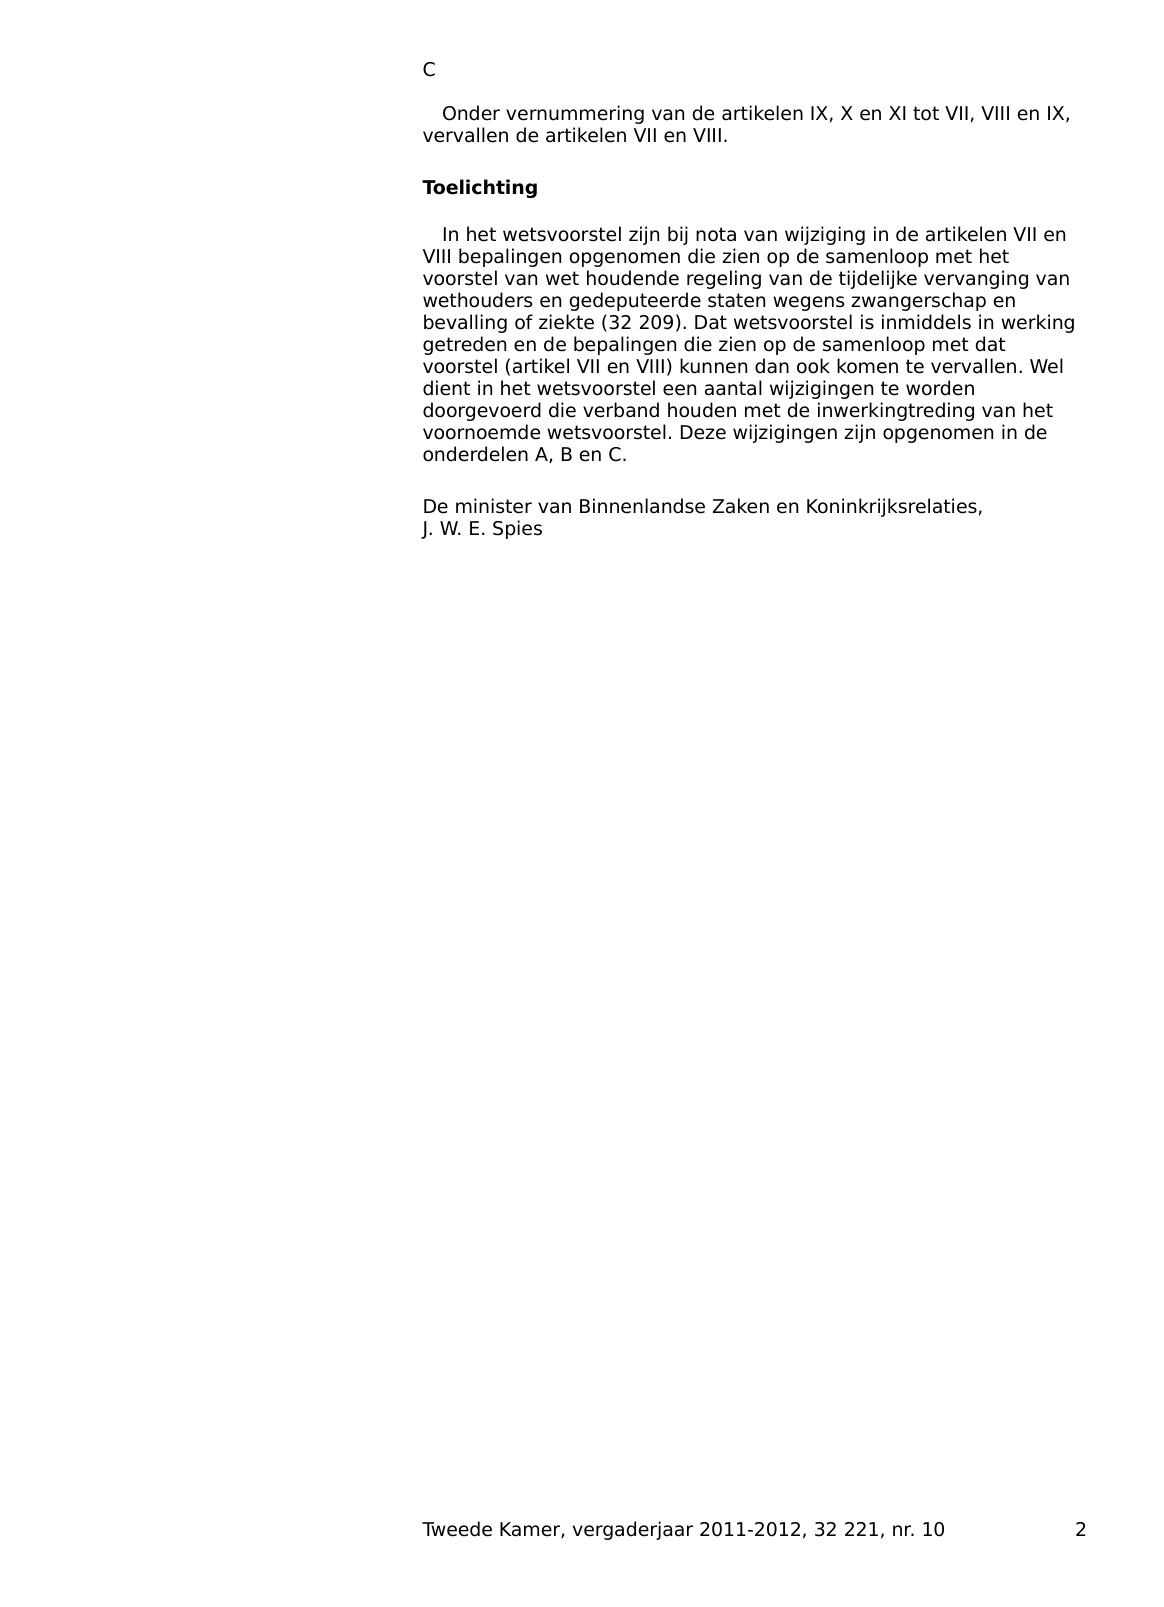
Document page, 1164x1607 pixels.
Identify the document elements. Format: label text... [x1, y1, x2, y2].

text De minister van Binnenlandse Zaken en Koninkrijksrelaties, J. W. E. Spies [422, 496, 1087, 540]
subtitle C [422, 59, 1087, 81]
subtitle Toelichting [422, 177, 1087, 199]
text Onder vernummering van de artikelen IX, X en XI tot VII, VIII en IX, vervallen de artikelen VII en VIII. [422, 103, 1087, 147]
text In het wetsvoorstel zijn bij nota van wijziging in de artikelen VII en VIII bepalingen opgenomen die zien op de samenloop met het voorstel van wet houdende regeling van de tijdelijke vervanging van wethouders en gedeputeerde staten wegens zwangerschap en bevalling of ziekte (32 209). Dat wetsvoorstel is inmiddels in werking getreden en de bepalingen die zien op de samenloop met dat voorstel (artikel VII en VIII) kunnen dan ook komen te vervallen. Wel dient in het wetsvoorstel een aantal wijzigingen te worden doorgevoerd die verband houden met de inwerkingtreding van het voornoemde wetsvoorstel. Deze wijzigingen zijn opgenomen in de onderdelen A, B en C. [422, 224, 1087, 466]
